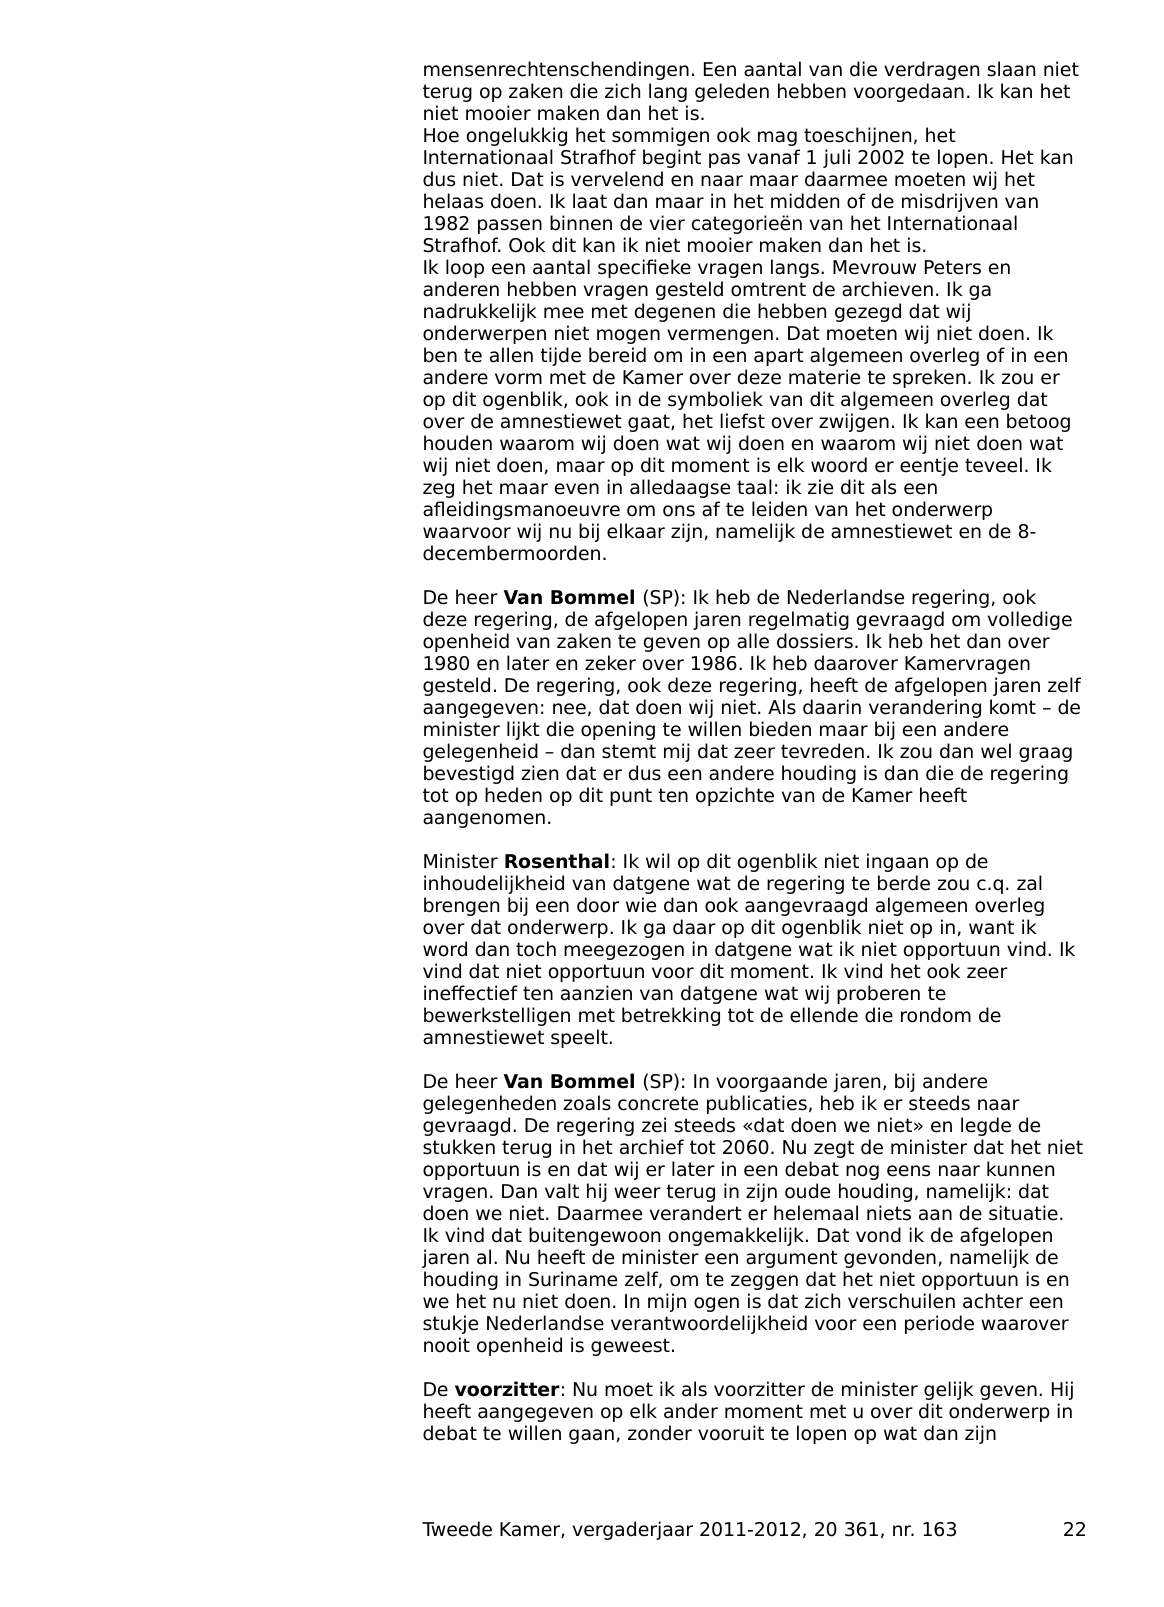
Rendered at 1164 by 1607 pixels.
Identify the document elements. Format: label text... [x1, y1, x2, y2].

text De heer Van Bommel (SP): In voorgaande jaren, bij andere gelegenheden zoals concrete publicaties, heb ik er steeds naar gevraagd. De regering zei steeds «dat doen we niet» en legde de stukken terug in het archief tot 2060. Nu zegt de minister dat het niet opportuun is en dat wij er later in een debat nog eens naar kunnen vragen. Dan valt hij weer terug in zijn oude houding, namelijk: dat doen we niet. Daarmee verandert er helemaal niets aan de situatie. Ik vind dat buitengewoon ongemakkelijk. Dat vond ik de afgelopen jaren al. Nu heeft de minister een argument gevonden, namelijk de houding in Suriname zelf, om te zeggen dat het niet opportuun is en we het nu niet doen. In mijn ogen is dat zich verschuilen achter een stukje Nederlandse verantwoordelijkheid voor een periode waarover nooit openheid is geweest. [422, 1071, 1087, 1356]
text mensenrechtenschendingen. Een aantal van die verdragen slaan niet terug op zaken die zich lang geleden hebben voorgedaan. Ik kan het niet mooier maken dan het is. [422, 59, 1087, 125]
text De voorzitter: Nu moet ik als voorzitter de minister gelijk geven. Hij heeft aangegeven op elk ander moment met u over dit onderwerp in debat te willen gaan, zonder vooruit te lopen op wat dan zijn [422, 1379, 1087, 1444]
text Minister Rosenthal: Ik wil op dit ogenblik niet ingaan op de inhoudelijkheid van datgene wat de regering te berde zou c.q. zal brengen bij een door wie dan ook aangevraagd algemeen overleg over dat onderwerp. Ik ga daar op dit ogenblik niet op in, want ik word dan toch meegezogen in datgene wat ik niet opportuun vind. Ik vind dat niet opportuun voor dit moment. Ik vind het ook zeer ineffectief ten aanzien van datgene wat wij proberen te bewerkstelligen met betrekking tot de ellende die rondom de amnestiewet speelt. [422, 851, 1087, 1048]
text Hoe ongelukkig het sommigen ook mag toeschijnen, het Internationaal Strafhof begint pas vanaf 1 juli 2002 te lopen. Het kan dus niet. Dat is vervelend en naar maar daarmee moeten wij het helaas doen. Ik laat dan maar in het midden of de misdrijven van 1982 passen binnen de vier categorieën van het Internationaal Strafhof. Ook dit kan ik niet mooier maken dan het is. [422, 125, 1087, 257]
text De heer Van Bommel (SP): Ik heb de Nederlandse regering, ook deze regering, de afgelopen jaren regelmatig gevraagd om volledige openheid van zaken te geven op alle dossiers. Ik heb het dan over 1980 en later en zeker over 1986. Ik heb daarover Kamervragen gesteld. De regering, ook deze regering, heeft de afgelopen jaren zelf aangegeven: nee, dat doen wij niet. Als daarin verandering komt – de minister lijkt die opening te willen bieden maar bij een andere gelegenheid – dan stemt mij dat zeer tevreden. Ik zou dan wel graag bevestigd zien dat er dus een andere houding is dan die de regering tot op heden op dit punt ten opzichte van de Kamer heeft aangenomen. [422, 587, 1087, 828]
text Ik loop een aantal specifieke vragen langs. Mevrouw Peters en anderen hebben vragen gesteld omtrent de archieven. Ik ga nadrukkelijk mee met degenen die hebben gezegd dat wij onderwerpen niet mogen vermengen. Dat moeten wij niet doen. Ik ben te allen tijde bereid om in een apart algemeen overleg of in een andere vorm met de Kamer over deze materie te spreken. Ik zou er op dit ogenblik, ook in de symboliek van dit algemeen overleg dat over de amnestiewet gaat, het liefst over zwijgen. Ik kan een betoog houden waarom wij doen wat wij doen en waarom wij niet doen wat wij niet doen, maar op dit moment is elk woord er eentje teveel. Ik zeg het maar even in alledaagse taal: ik zie dit als een afleidingsmanoeuvre om ons af te leiden van het onderwerp waarvoor wij nu bij elkaar zijn, namelijk de amnestiewet en de 8-decembermoorden. [422, 257, 1087, 564]
